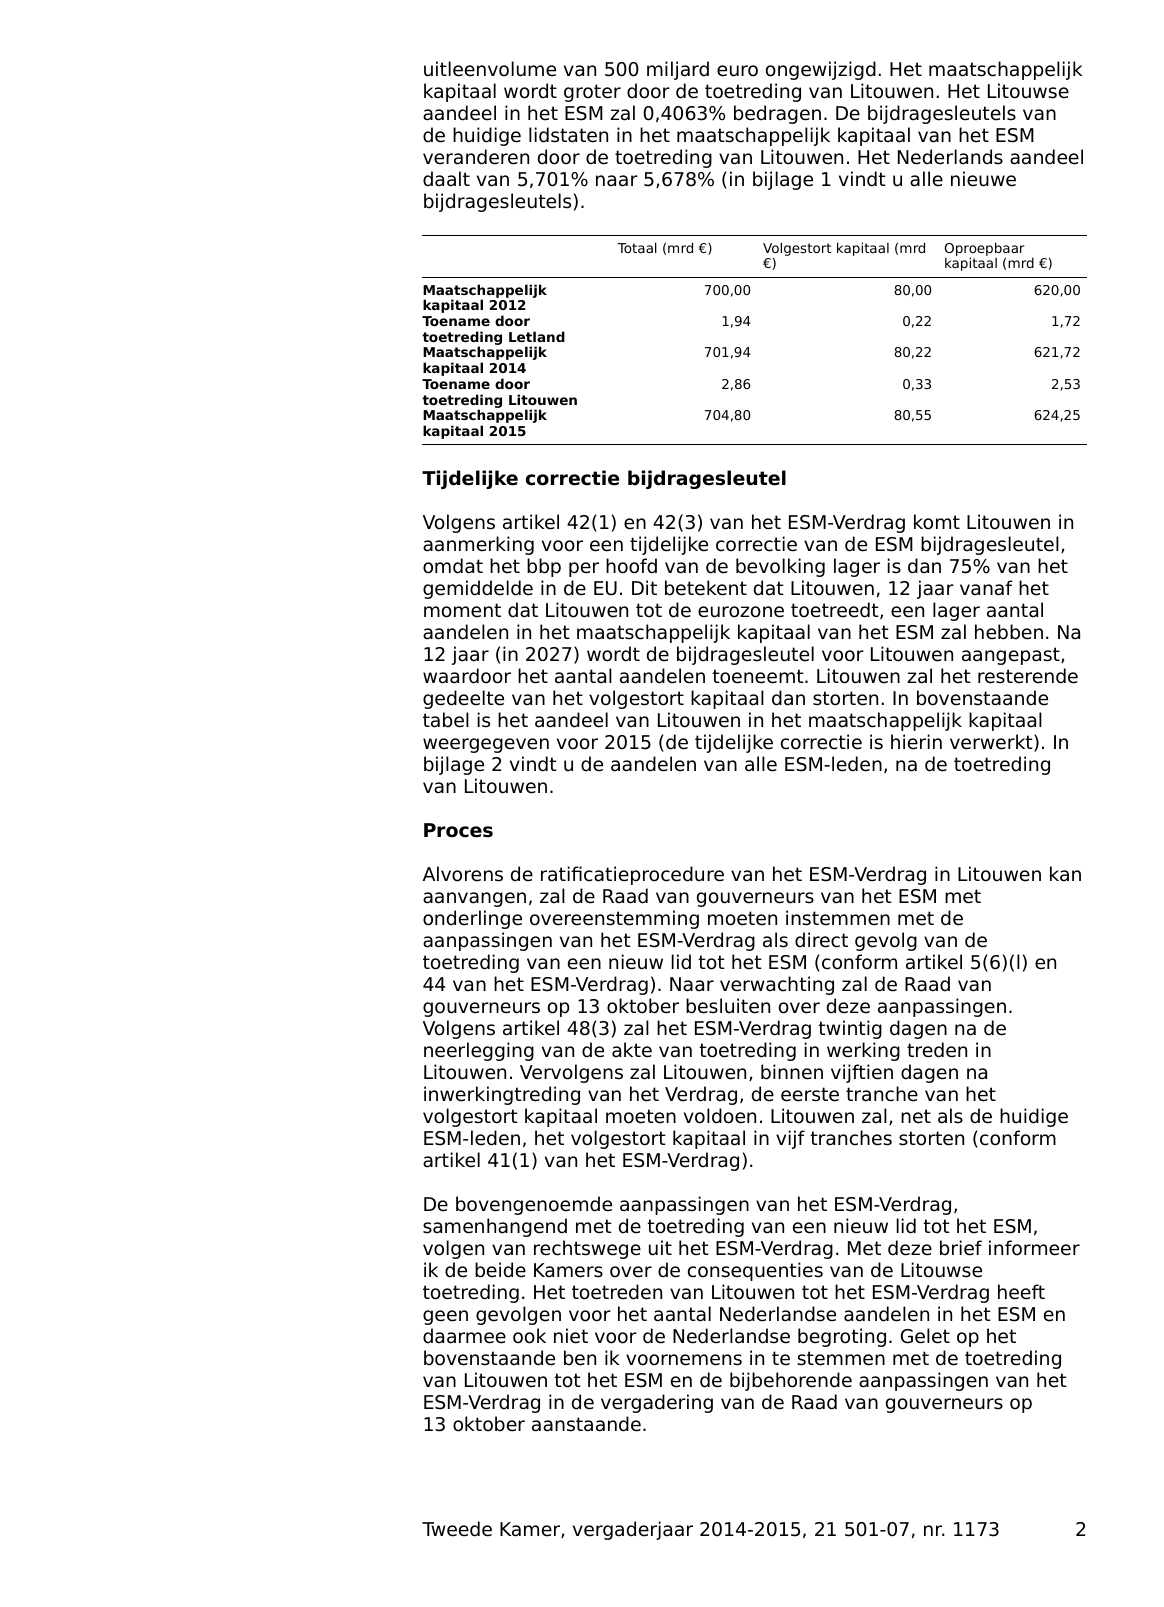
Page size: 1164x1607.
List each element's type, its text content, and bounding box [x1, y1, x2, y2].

text Alvorens de ratificatieprocedure van het ESM-Verdrag in Litouwen kan aanvangen, zal de Raad van gouverneurs van het ESM met onderlinge overeenstemming moeten instemmen met de aanpassingen van het ESM-Verdrag als direct gevolg van de toetreding van een nieuw lid tot het ESM (conform artikel 5(6)(l) en 44 van het ESM-Verdrag). Naar verwachting zal de Raad van gouverneurs op 13 oktober besluiten over deze aanpassingen. Volgens artikel 48(3) zal het ESM-Verdrag twintig dagen na de neerlegging van de akte van toetreding in werking treden in Litouwen. Vervolgens zal Litouwen, binnen vijftien dagen na inwerkingtreding van het Verdrag, de eerste tranche van het volgestort kapitaal moeten voldoen. Litouwen zal, net als de huidige ESM-leden, het volgestort kapitaal in vijf tranches storten (conform artikel 41(1) van het ESM-Verdrag). [422, 864, 1087, 1172]
table_cell 700,00 [612, 278, 757, 314]
table_cell 624,25 [938, 408, 1087, 444]
text uitleenvolume van 500 miljard euro ongewijzigd. Het maatschappelijk kapitaal wordt groter door de toetreding van Litouwen. Het Litouwse aandeel in het ESM zal 0,4063% bedragen. De bijdragesleutels van de huidige lidstaten in het maatschappelijk kapitaal van het ESM veranderen door de toetreding van Litouwen. Het Nederlands aandeel daalt van 5,701% naar 5,678% (in bijlage 1 vindt u alle nieuwe bijdragesleutels). [422, 59, 1087, 213]
table_cell Toename door toetreding Litouwen [422, 377, 612, 408]
text De bovengenoemde aanpassingen van het ESM-Verdrag, samenhangend met de toetreding van een nieuw lid tot het ESM, volgen van rechtswege uit het ESM-Verdrag. Met deze brief informeer ik de beide Kamers over de consequenties van de Litouwse toetreding. Het toetreden van Litouwen tot het ESM-Verdrag heeft geen gevolgen voor het aantal Nederlandse aandelen in het ESM en daarmee ook niet voor de Nederlandse begroting. Gelet op het bovenstaande ben ik voornemens in te stemmen met de toetreding van Litouwen tot het ESM en de bijbehorende aanpassingen van het ESM-Verdrag in de vergadering van de Raad van gouverneurs op 13 oktober aanstaande. [422, 1194, 1087, 1436]
table_cell 80,00 [757, 278, 938, 314]
table_cell 2,53 [938, 377, 1087, 408]
table_cell 80,22 [757, 345, 938, 377]
table_header Volgestort kapitaal (mrd €) [757, 236, 938, 277]
table_cell 80,55 [757, 408, 938, 444]
table_header Oproepbaar kapitaal (mrd €) [938, 236, 1087, 277]
table_cell 0,22 [757, 314, 938, 345]
table_cell 0,33 [757, 377, 938, 408]
table_cell Toename door toetreding Letland [422, 314, 612, 345]
table_cell 2,86 [612, 377, 757, 408]
table_cell 620,00 [938, 278, 1087, 314]
subtitle Tijdelijke correctie bijdragesleutel [422, 468, 1087, 489]
table_cell 701,94 [612, 345, 757, 377]
table_cell 704,80 [612, 408, 757, 444]
subtitle Proces [422, 820, 1087, 842]
table_cell Maatschappelijk kapitaal 2012 [422, 278, 612, 314]
table_cell Maatschappelijk kapitaal 2015 [422, 408, 612, 444]
table_header Totaal (mrd €) [612, 236, 757, 277]
table_cell 1,72 [938, 314, 1087, 345]
text Volgens artikel 42(1) en 42(3) van het ESM-Verdrag komt Litouwen in aanmerking voor een tijdelijke correctie van de ESM bijdragesleutel, omdat het bbp per hoofd van de bevolking lager is dan 75% van het gemiddelde in de EU. Dit betekent dat Litouwen, 12 jaar vanaf het moment dat Litouwen tot de eurozone toetreedt, een lager aantal aandelen in het maatschappelijk kapitaal van het ESM zal hebben. Na 12 jaar (in 2027) wordt de bijdragesleutel voor Litouwen aangepast, waardoor het aantal aandelen toeneemt. Litouwen zal het resterende gedeelte van het volgestort kapitaal dan storten. In bovenstaande tabel is het aandeel van Litouwen in het maatschappelijk kapitaal weergegeven voor 2015 (de tijdelijke correctie is hierin verwerkt). In bijlage 2 vindt u de aandelen van alle ESM-leden, na de toetreding van Litouwen. [422, 512, 1087, 797]
table_cell 1,94 [612, 314, 757, 345]
table_cell 621,72 [938, 345, 1087, 377]
table_header [422, 236, 612, 277]
table_cell Maatschappelijk kapitaal 2014 [422, 345, 612, 377]
